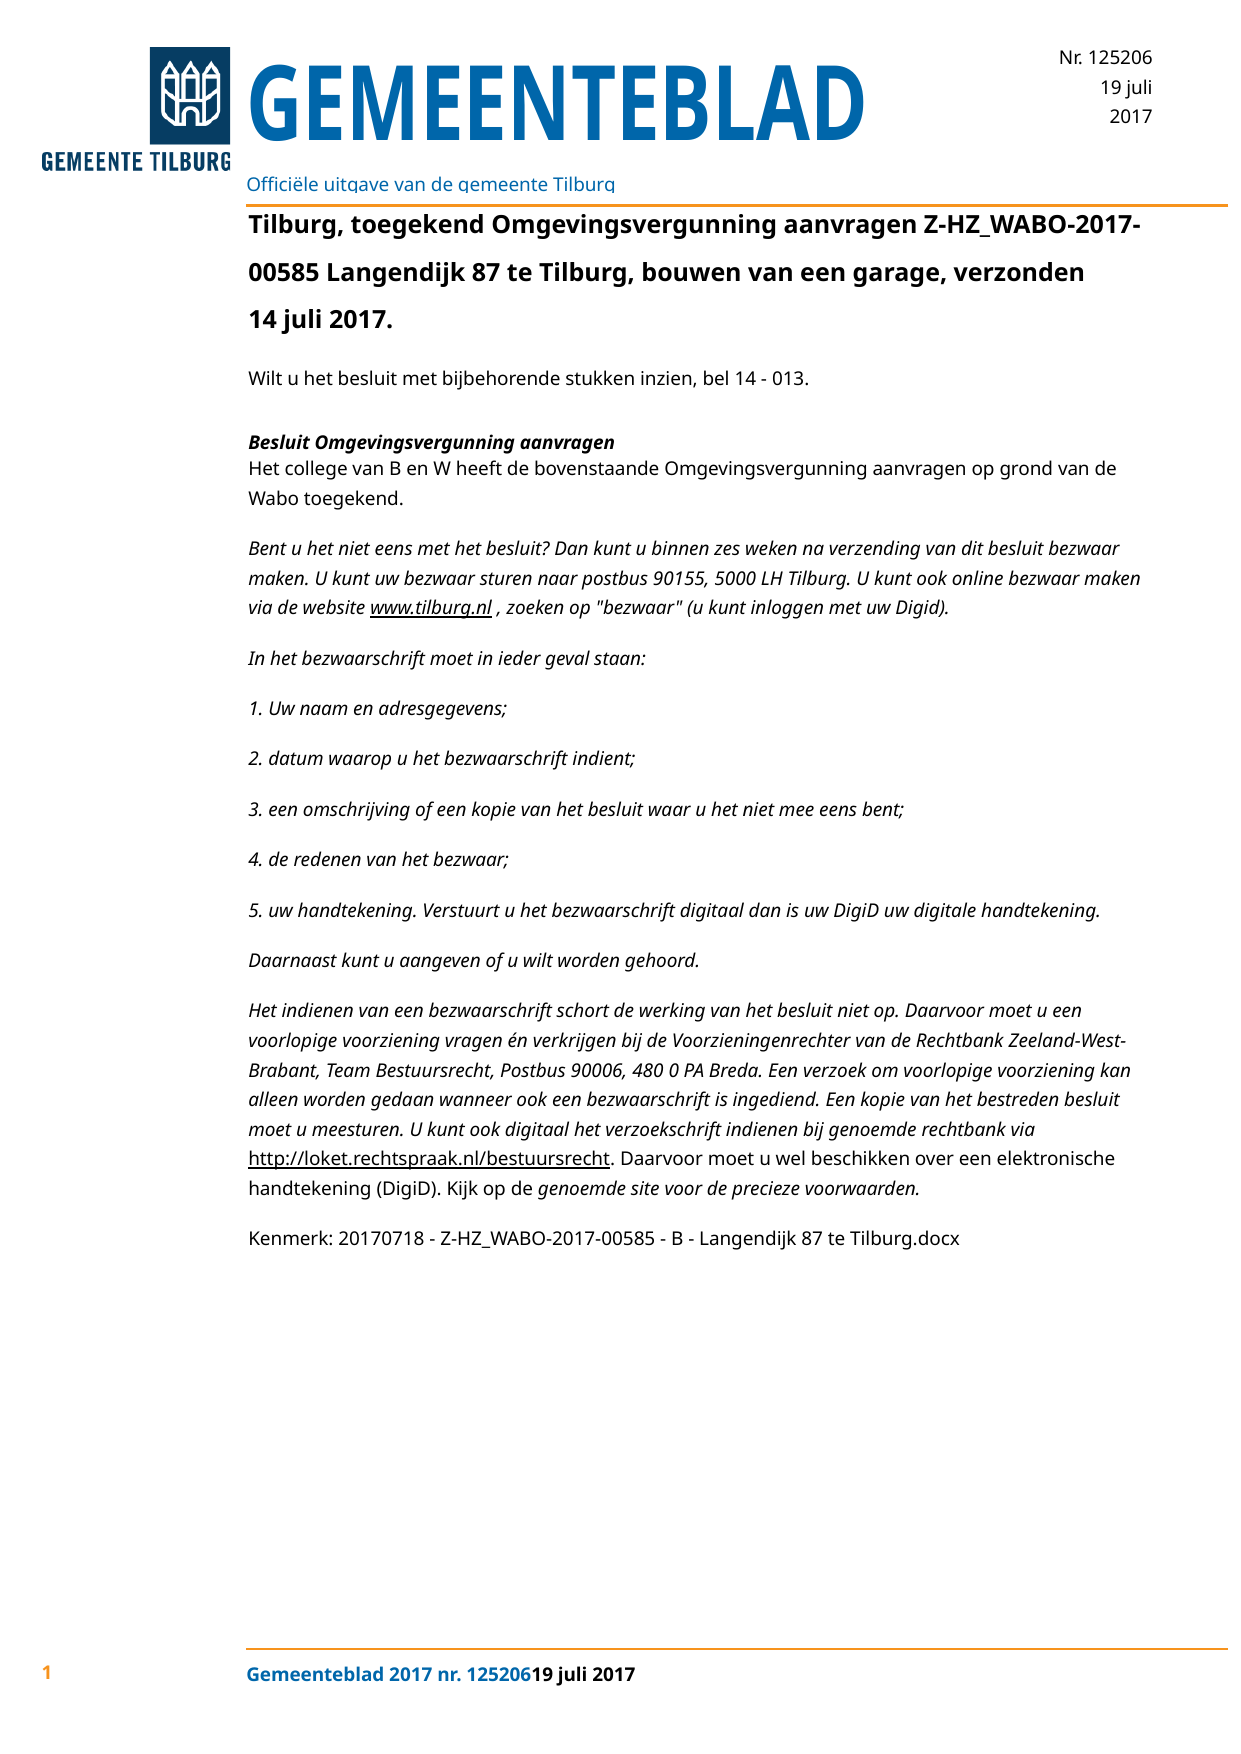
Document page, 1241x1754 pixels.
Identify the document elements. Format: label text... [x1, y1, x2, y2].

text 3. een omschrijving of een kopie van het besluit waar u het niet mee eens bent; [248, 796, 1152, 822]
text In het bezwaarschrift moet in ieder geval staan: [248, 645, 1152, 671]
text Tilburg, toegekend Omgevingsvergunning aanvragen Z-HZ_WABO-2017-00585 Langendijk 87 te Tilburg, bouwen van een garage, verzonden 14 juli 2017. [248, 207, 1152, 336]
text Bent u het niet eens met het besluit? Dan kunt u binnen zes weken na verzending van dit besluit bezwaar maken. U kunt uw bezwaar sturen naar postbus 90155, 5000 LH Tilburg. U kunt ook online bezwaar maken via de website www.tilburg.nl , zoeken op "bezwaar" (u kunt inloggen met uw Digid). [248, 535, 1152, 620]
text 4. de redenen van het bezwaar; [248, 846, 1152, 872]
text 2. datum waarop u het bezwaarschrift indient; [248, 746, 1152, 771]
text Wilt u het besluit met bijbehorende stukken inzien, bel 14 - 013. [248, 366, 1152, 391]
text Het indienen van een bezwaarschrift schort de werking van het besluit niet op. Daarvoor moet u een voorlopige voorziening vragen én verkrijgen bij de Voorzieningenrechter van de Rechtbank Zeeland-West-Brabant, Team Bestuursrecht, Postbus 90006, 480 0 PA Breda. Een verzoek om voorlopige voorziening kan alleen worden gedaan wanneer ook een bezwaarschrift is ingediend. Een kopie van het bestreden besluit moet u meesturen. U kunt ook digitaal het verzoekschrift indienen bij genoemde rechtbank via http://loket.rechtspraak.nl/bestuursrecht. Daarvoor moet u wel beschikken over een elektronische handtekening (DigiD). Kijk op de genoemde site voor de precieze voorwaarden. [248, 998, 1152, 1201]
text Het college van B en W heeft de bovenstaande Omgevingsvergunning aanvragen op grond van de Wabo toegekend. [248, 455, 1152, 511]
text Kenmerk: 20170718 - Z-HZ_WABO-2017-00585 - B - Langendijk 87 te Tilburg.docx [248, 1226, 1152, 1251]
text 5. uw handtekening. Verstuurt u het bezwaarschrift digitaal dan is uw DigiD uw digitale handtekening. [248, 897, 1152, 923]
text Daarnaast kunt u aangeven of u wilt worden gehoord. [248, 947, 1152, 973]
text Besluit Omgevingsvergunning aanvragen [248, 429, 1152, 455]
text 1. Uw naam en adresgegevens; [248, 695, 1152, 721]
picture [41, 47, 231, 172]
